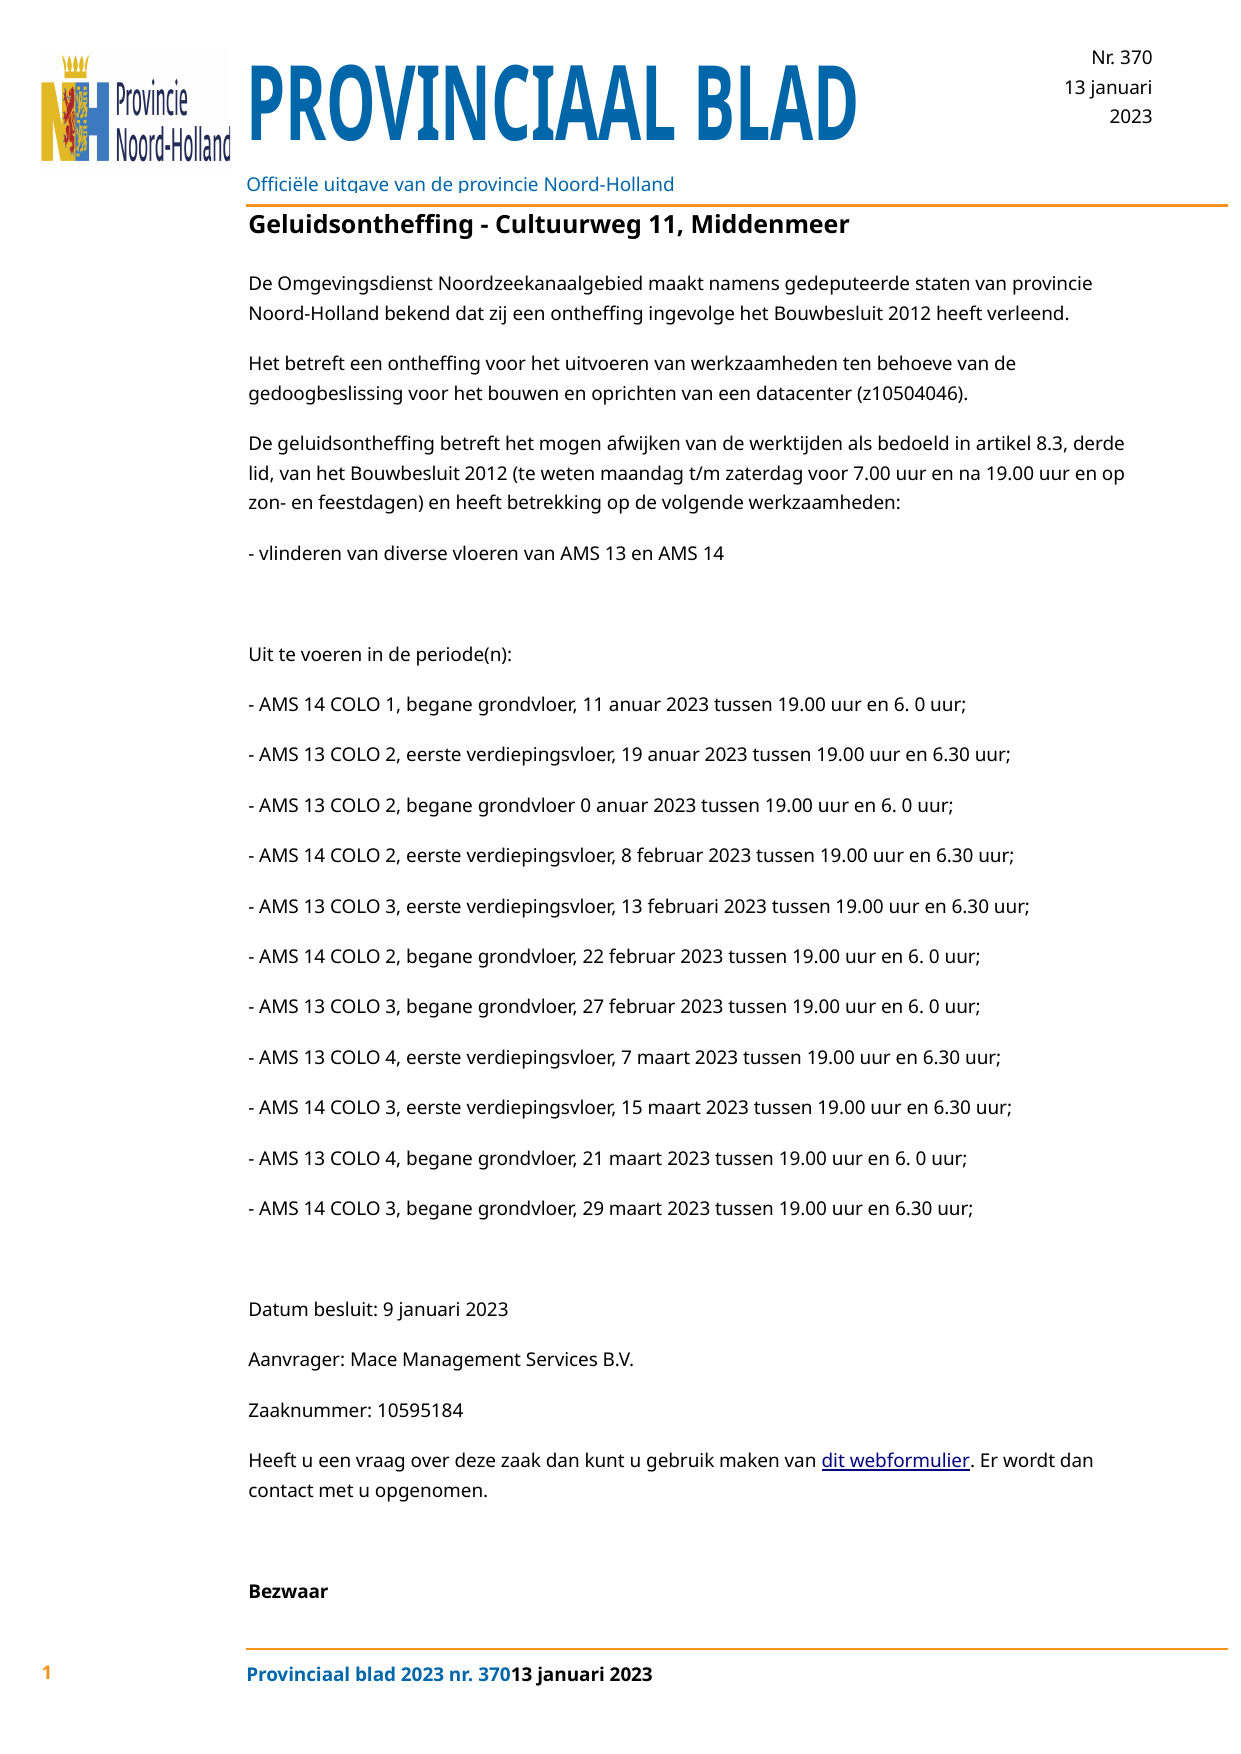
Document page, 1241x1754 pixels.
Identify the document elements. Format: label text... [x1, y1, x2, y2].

text De Omgevingsdienst Noordzeekanaalgebied maakt namens gedeputeerde staten van provincie Noord-Holland bekend dat zij een ontheffing ingevolge het Bouwbesluit 2012 heeft verleend. [248, 270, 1152, 326]
text - AMS 14 COLO 3, begane grondvloer, 29 maart 2023 tussen 19.00 uur en 6.30 uur; [248, 1195, 1152, 1221]
text - AMS 14 COLO 1, begane grondvloer, 11 anuar 2023 tussen 19.00 uur en 6. 0 uur; [248, 691, 1152, 717]
text Het betreft een ontheffing voor het uitvoeren van werkzaamheden ten behoeve van de gedoogbeslissing voor het bouwen en oprichten van een datacenter (z10504046). [248, 350, 1152, 406]
text Heeft u een vraag over deze zaak dan kunt u gebruik maken van dit webformulier. Er wordt dan contact met u opgenomen. [248, 1447, 1152, 1503]
text - AMS 13 COLO 2, eerste verdiepingsvloer, 19 anuar 2023 tussen 19.00 uur en 6.30 uur; [248, 742, 1152, 767]
text Geluidsontheffing - Cultuurweg 11, Middenmeer [248, 207, 1152, 241]
picture [41, 47, 231, 172]
text Zaaknummer: 10595184 [248, 1397, 1152, 1423]
text De geluidsontheffing betreft het mogen afwijken van de werktijden als bedoeld in artikel 8.3, derde lid, van het Bouwbesluit 2012 (te weten maandag t/m zaterdag voor 7.00 uur en na 19.00 uur en op zon- en feestdagen) en heeft betrekking op de volgende werkzaamheden: [248, 430, 1152, 515]
text Aanvrager: Mace Management Services B.V. [248, 1347, 1152, 1372]
text - AMS 14 COLO 2, begane grondvloer, 22 februar 2023 tussen 19.00 uur en 6. 0 uur; [248, 943, 1152, 969]
text Datum besluit: 9 januari 2023 [248, 1296, 1152, 1322]
text - AMS 13 COLO 4, begane grondvloer, 21 maart 2023 tussen 19.00 uur en 6. 0 uur; [248, 1145, 1152, 1171]
text - AMS 13 COLO 3, begane grondvloer, 27 februar 2023 tussen 19.00 uur en 6. 0 uur; [248, 994, 1152, 1019]
text - AMS 14 COLO 2, eerste verdiepingsvloer, 8 februar 2023 tussen 19.00 uur en 6.30 uur; [248, 842, 1152, 868]
text - AMS 13 COLO 2, begane grondvloer 0 anuar 2023 tussen 19.00 uur en 6. 0 uur; [248, 792, 1152, 818]
text - AMS 14 COLO 3, eerste verdiepingsvloer, 15 maart 2023 tussen 19.00 uur en 6.30 uur; [248, 1094, 1152, 1120]
text - AMS 13 COLO 4, eerste verdiepingsvloer, 7 maart 2023 tussen 19.00 uur en 6.30 uur; [248, 1044, 1152, 1070]
text - AMS 13 COLO 3, eerste verdiepingsvloer, 13 februari 2023 tussen 19.00 uur en 6.30 uur; [248, 893, 1152, 918]
text Uit te voeren in de periode(n): [248, 641, 1152, 666]
text - vlinderen van diverse vloeren van AMS 13 en AMS 14 [248, 540, 1152, 566]
text Bezwaar [248, 1578, 1152, 1603]
